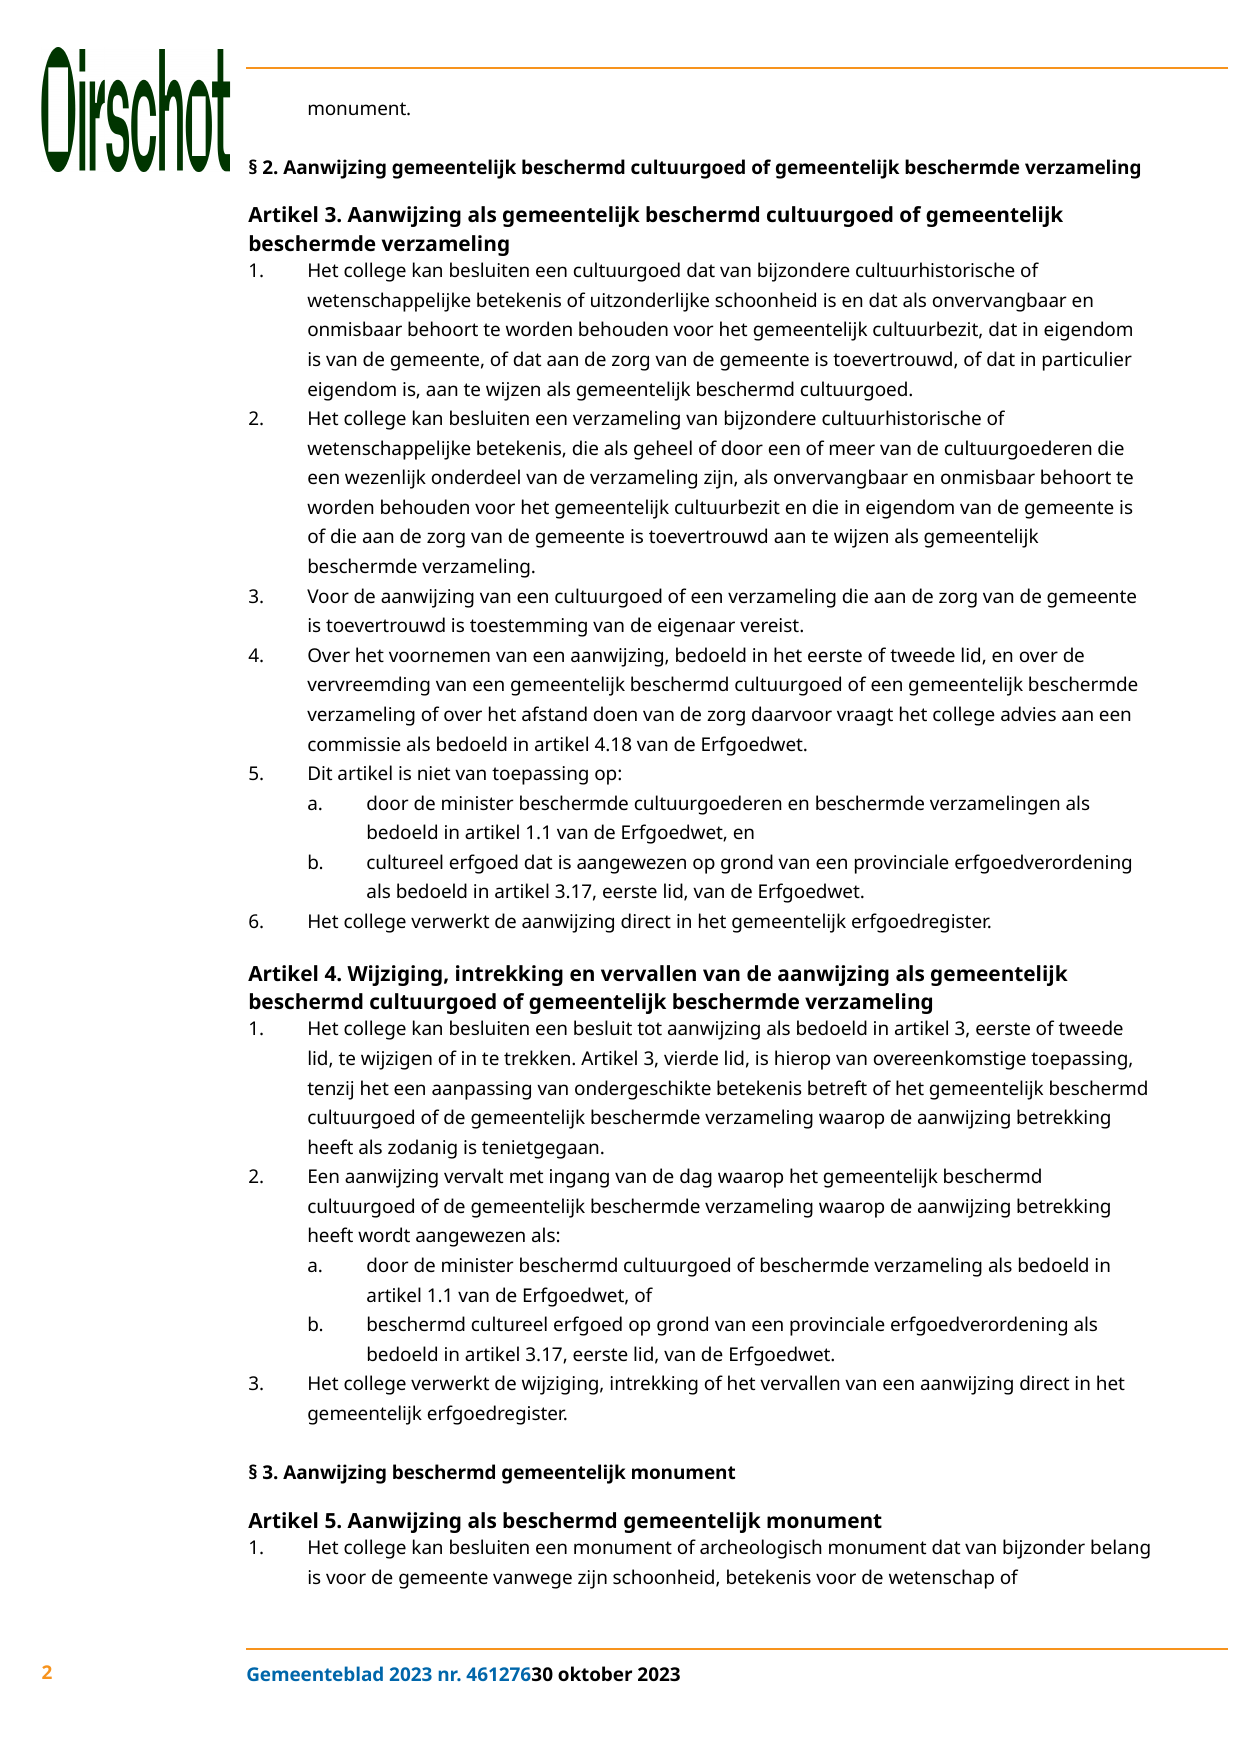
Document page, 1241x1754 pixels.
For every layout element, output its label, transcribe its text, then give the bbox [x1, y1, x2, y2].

list Het college kan besluiten een cultuurgoed dat van bijzondere cultuurhistorische of wetenschappelijke betekenis of uitzonderlijke schoonheid is en dat als onvervangbaar en onmisbaar behoort te worden behouden voor het gemeentelijk cultuurbezit, dat in eigendom is van de gemeente, of dat aan de zorg van de gemeente is toevertrouwd, of dat in particulier eigendom is, aan te wijzen als gemeentelijk beschermd cultuurgoed. [248, 257, 1152, 401]
list Over het voornemen van een aanwijzing, bedoeld in het eerste of tweede lid, en over de vervreemding van een gemeentelijk beschermd cultuurgoed of een gemeentelijk beschermde verzameling of over het afstand doen van de zorg daarvoor vraagt het college advies aan een commissie als bedoeld in artikel 4.18 van de Erfgoedwet. [248, 642, 1152, 756]
list Dit artikel is niet van toepassing op: [248, 760, 1152, 786]
list beschermd cultureel erfgoed op grond van een provinciale erfgoedverordening als bedoeld in artikel 3.17, eerste lid, van de Erfgoedwet. [307, 1311, 1152, 1367]
text § 3. Aanwijzing beschermd gemeentelijk monument [248, 1459, 1152, 1485]
list Een aanwijzing vervalt met ingang van de dag waarop het gemeentelijk beschermd cultuurgoed of de gemeentelijk beschermde verzameling waarop de aanwijzing betrekking heeft wordt aangewezen als: [248, 1163, 1152, 1248]
list door de minister beschermd cultuurgoed of beschermde verzameling als bedoeld in artikel 1.1 van de Erfgoedwet, of [307, 1252, 1152, 1307]
text § 2. Aanwijzing gemeentelijk beschermd cultuurgoed of gemeentelijk beschermde verzameling [248, 154, 1152, 180]
list Het college kan besluiten een verzameling van bijzondere cultuurhistorische of wetenschappelijke betekenis, die als geheel of door een of meer van de cultuurgoederen die een wezenlijk onderdeel van de verzameling zijn, als onvervangbaar en onmisbaar behoort te worden behouden voor het gemeentelijk cultuurbezit en die in eigendom van de gemeente is of die aan de zorg van de gemeente is toevertrouwd aan te wijzen als gemeentelijk beschermde verzameling. [248, 405, 1152, 579]
list monument. [248, 95, 1152, 121]
list Het college verwerkt de aanwijzing direct in het gemeentelijk erfgoedregister. [248, 908, 1152, 934]
picture [41, 47, 231, 172]
list Het college kan besluiten een besluit tot aanwijzing als bedoeld in artikel 3, eerste of tweede lid, te wijzigen of in te trekken. Artikel 3, vierde lid, is hierop van overeenkomstige toepassing, tenzij het een aanpassing van ondergeschikte betekenis betreft of het gemeentelijk beschermd cultuurgoed of de gemeentelijk beschermde verzameling waarop de aanwijzing betrekking heeft als zodanig is tenietgegaan. [248, 1016, 1152, 1159]
text Artikel 4. Wijziging, intrekking en vervallen van de aanwijzing als gemeentelijk beschermd cultuurgoed of gemeentelijk beschermde verzameling [248, 959, 1152, 1016]
text Artikel 5. Aanwijzing als beschermd gemeentelijk monument [248, 1506, 1152, 1534]
list cultureel erfgoed dat is aangewezen op grond van een provinciale erfgoedverordening als bedoeld in artikel 3.17, eerste lid, van de Erfgoedwet. [307, 849, 1152, 904]
list Voor de aanwijzing van een cultuurgoed of een verzameling die aan de zorg van de gemeente is toevertrouwd is toestemming van de eigenaar vereist. [248, 583, 1152, 638]
list door de minister beschermde cultuurgoederen en beschermde verzamelingen als bedoeld in artikel 1.1 van de Erfgoedwet, en [307, 790, 1152, 845]
text Artikel 3. Aanwijzing als gemeentelijk beschermd cultuurgoed of gemeentelijk beschermde verzameling [248, 201, 1152, 257]
list Het college verwerkt de wijziging, intrekking of het vervallen van een aanwijzing direct in het gemeentelijk erfgoedregister. [248, 1371, 1152, 1426]
list Het college kan besluiten een monument of archeologisch monument dat van bijzonder belang is voor de gemeente vanwege zijn schoonheid, betekenis voor de wetenschap of [248, 1534, 1152, 1589]
